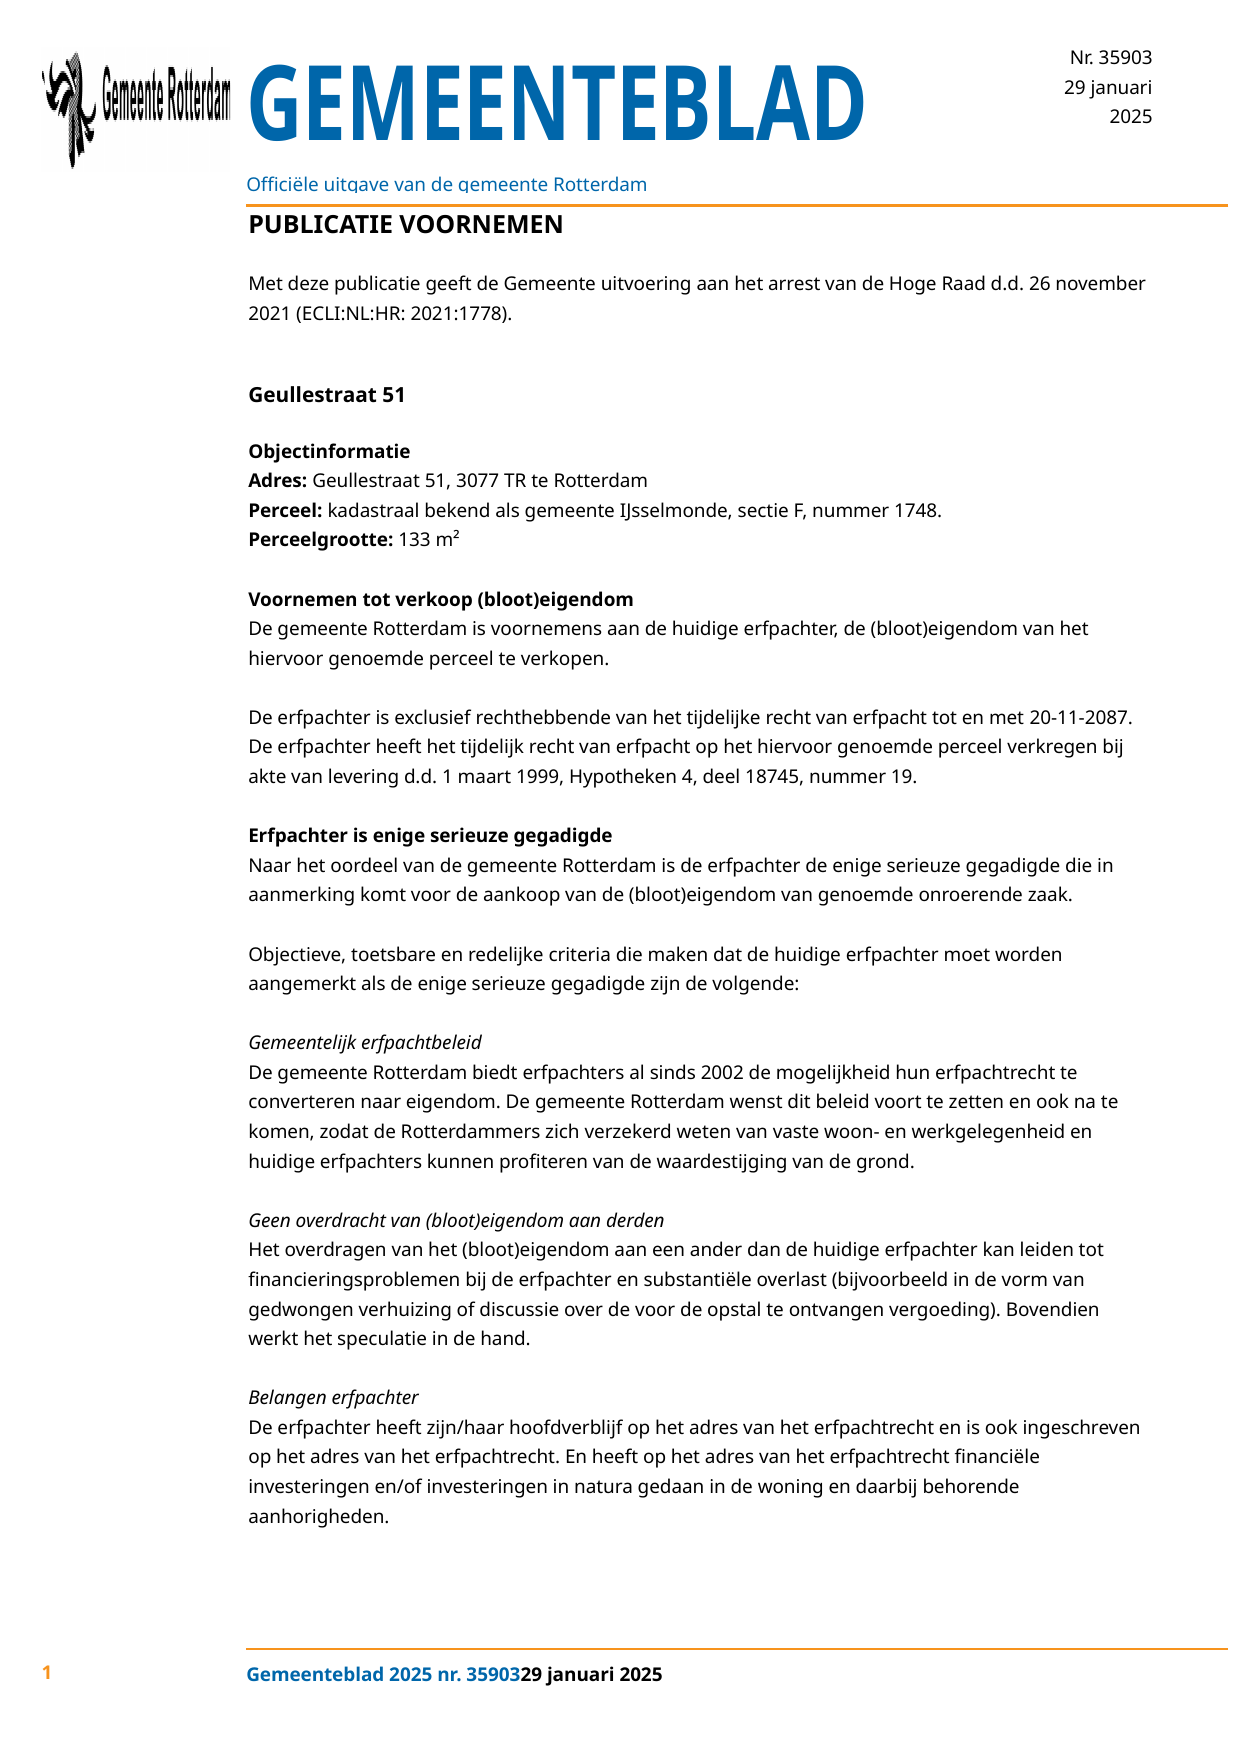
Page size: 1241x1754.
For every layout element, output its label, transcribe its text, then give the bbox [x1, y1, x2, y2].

text De erfpachter heeft zijn/haar hoofdverblijf op het adres van het erfpachtrecht en is ook ingeschreven op het adres van het erfpachtrecht. En heeft op het adres van het erfpachtrecht financiële investeringen en/of investeringen in natura gedaan in de woning en daarbij behorende aanhorigheden. [248, 1414, 1152, 1529]
text Met deze publicatie geeft de Gemeente uitvoering aan het arrest van de Hoge Raad d.d. 26 november 2021 (ECLI:NL:HR: 2021:1778). [248, 270, 1152, 326]
text De gemeente Rotterdam biedt erfpachters al sinds 2002 de mogelijkheid hun erfpachtrecht te converteren naar eigendom. De gemeente Rotterdam wenst dit beleid voort te zetten en ook na te komen, zodat de Rotterdammers zich verzekerd weten van vaste woon- en werkgelegenheid en huidige erfpachters kunnen profiteren van de waardestijging van de grond. [248, 1059, 1152, 1174]
text Geen overdracht van (bloot)eigendom aan derden [248, 1207, 1152, 1233]
text Perceelgrootte: 133 m² [248, 527, 1152, 552]
text PUBLICATIE VOORNEMEN [248, 207, 1152, 241]
text Erfpachter is enige serieuze gegadigde [248, 822, 1152, 848]
text Gemeentelijk erfpachtbeleid [248, 1029, 1152, 1055]
text Naar het oordeel van de gemeente Rotterdam is de erfpachter de enige serieuze gegadigde die in aanmerking komt voor de aankoop van de (bloot)eigendom van genoemde onroerende zaak. [248, 852, 1152, 907]
text Objectieve, toetsbare en redelijke criteria die maken dat de huidige erfpachter moet worden aangemerkt als de enige serieuze gegadigde zijn de volgende: [248, 941, 1152, 996]
text Objectinformatie [248, 438, 1152, 464]
text Het overdragen van het (bloot)eigendom aan een ander dan de huidige erfpachter kan leiden tot financieringsproblemen bij de erfpachter en substantiële overlast (bijvoorbeeld in de vorm van gedwongen verhuizing of discussie over de voor de opstal te ontvangen vergoeding). Bovendien werkt het speculatie in de hand. [248, 1237, 1152, 1351]
text Adres: Geullestraat 51, 3077 TR te Rotterdam [248, 467, 1152, 493]
picture [41, 47, 231, 172]
text De gemeente Rotterdam is voornemens aan de huidige erfpachter, de (bloot)eigendom van het hiervoor genoemde perceel te verkopen. [248, 615, 1152, 671]
text Perceel: kadastraal bekend als gemeente IJsselmonde, sectie F, nummer 1748. [248, 497, 1152, 523]
text Geullestraat 51 [248, 380, 1152, 408]
text Voornemen tot verkoop (bloot)eigendom [248, 586, 1152, 612]
text Belangen erfpachter [248, 1384, 1152, 1410]
text De erfpachter is exclusief rechthebbende van het tijdelijke recht van erfpacht tot en met 20-11-2087. De erfpachter heeft het tijdelijk recht van erfpacht op het hiervoor genoemde perceel verkregen bij akte van levering d.d. 1 maart 1999, Hypotheken 4, deel 18745, nummer 19. [248, 704, 1152, 789]
